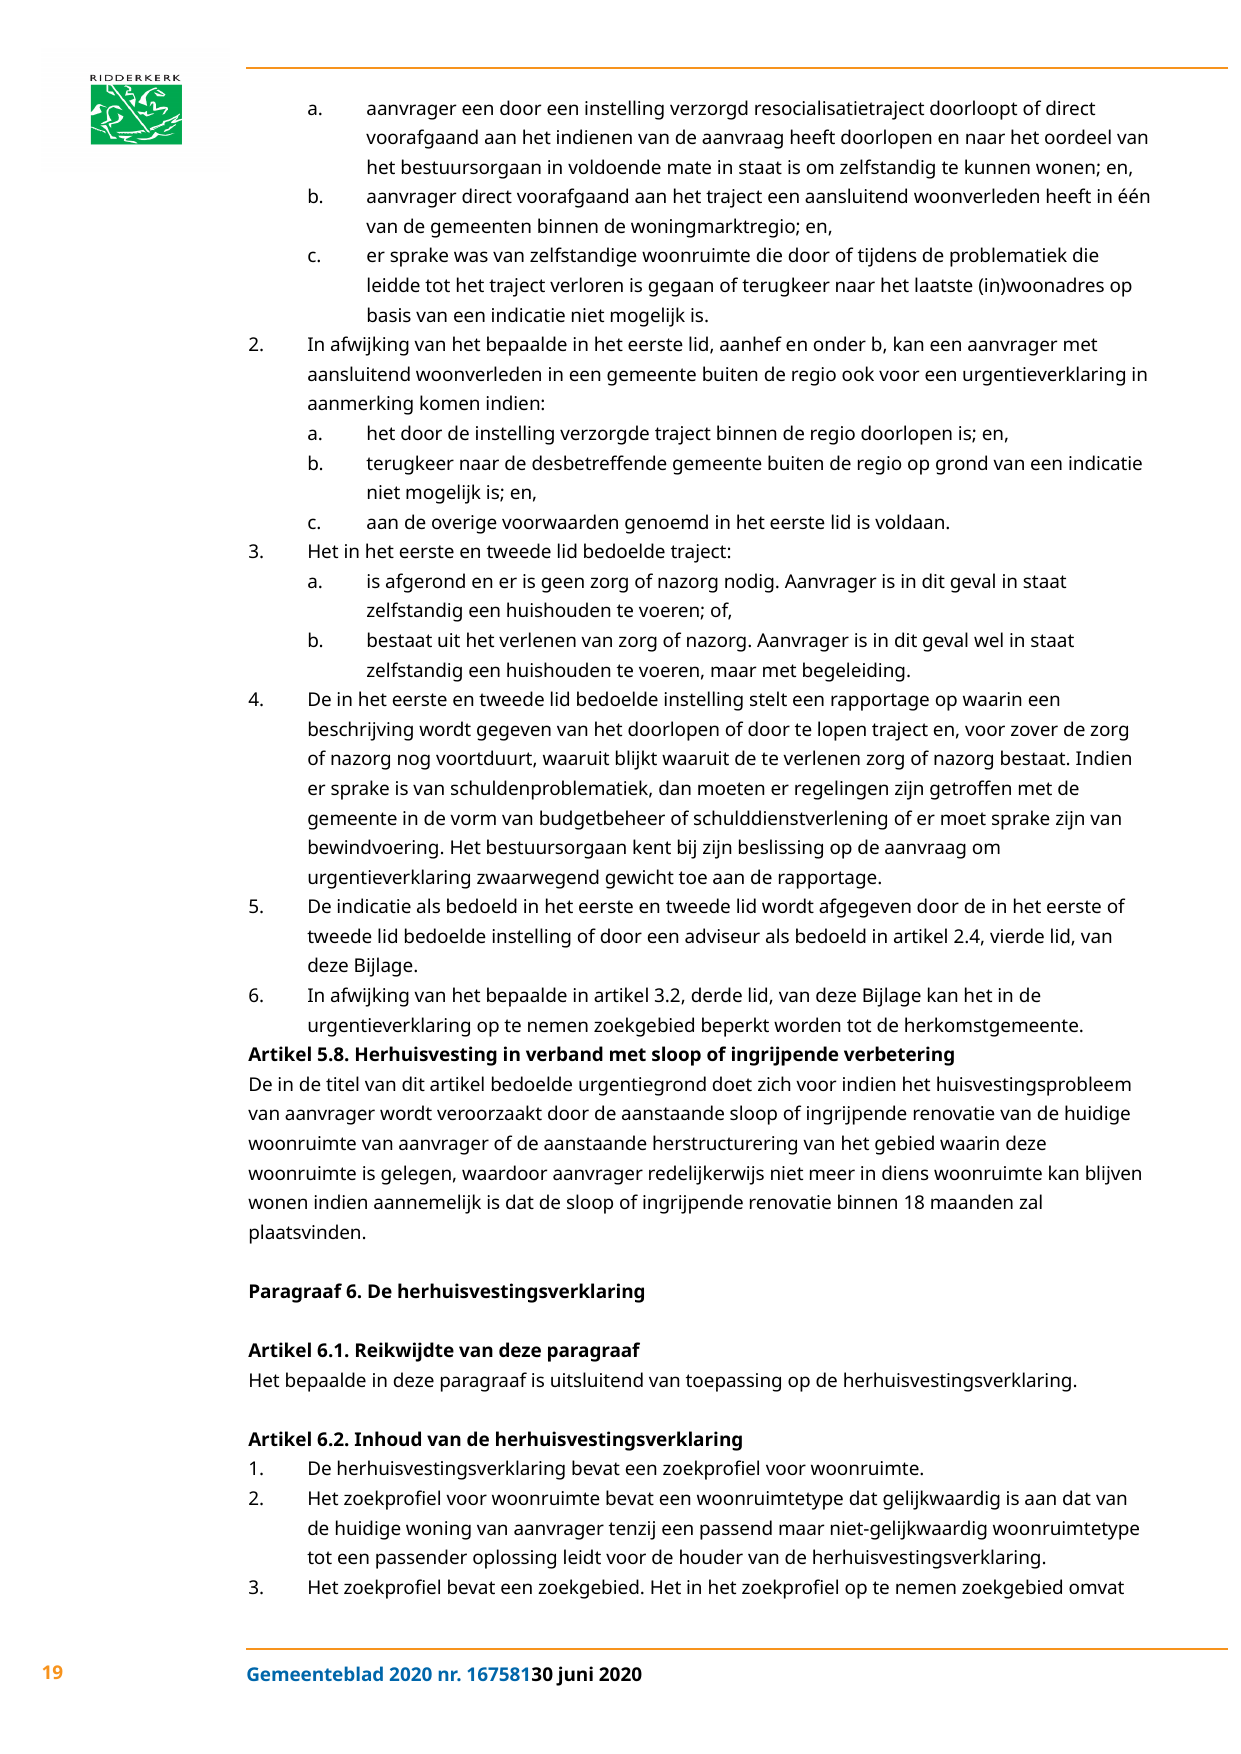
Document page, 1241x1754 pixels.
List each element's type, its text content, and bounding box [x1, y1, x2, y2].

list het door de instelling verzorgde traject binnen de regio doorlopen is; en, [307, 420, 1152, 446]
list De indicatie als bedoeld in het eerste en tweede lid wordt afgegeven door de in het eerste of tweede lid bedoelde instelling of door een adviseur als bedoeld in artikel 2.4, vierde lid, van deze Bijlage. [248, 893, 1152, 978]
list aanvrager een door een instelling verzorgd resocialisatietraject doorloopt of direct voorafgaand aan het indienen van de aanvraag heeft doorlopen en naar het oordeel van het bestuursorgaan in voldoende mate in staat is om zelfstandig te kunnen wonen; en, [307, 95, 1152, 180]
list bestaat uit het verlenen van zorg of nazorg. Aanvrager is in dit geval wel in staat zelfstandig een huishouden te voeren, maar met begeleiding. [307, 627, 1152, 683]
list De herhuisvestingsverklaring bevat een zoekprofiel voor woonruimte. [248, 1456, 1152, 1481]
text Het bepaalde in deze paragraaf is uitsluitend van toepassing op de herhuisvestingsverklaring. [248, 1367, 1152, 1393]
list aanvrager direct voorafgaand aan het traject een aansluitend woonverleden heeft in één van de gemeenten binnen de woningmarktregio; en, [307, 183, 1152, 239]
list Het zoekprofiel bevat een zoekgebied. Het in het zoekprofiel op te nemen zoekgebied omvat [248, 1574, 1152, 1600]
text Artikel 5.8. Herhuisvesting in verband met sloop of ingrijpende verbetering [248, 1041, 1152, 1067]
text Paragraaf 6. De herhuisvestingsverklaring [248, 1278, 1152, 1304]
text Artikel 6.2. Inhoud van de herhuisvestingsverklaring [248, 1426, 1152, 1452]
list aan de overige voorwaarden genoemd in het eerste lid is voldaan. [307, 509, 1152, 535]
list In afwijking van het bepaalde in het eerste lid, aanhef en onder b, kan een aanvrager met aansluitend woonverleden in een gemeente buiten de regio ook voor een urgentieverklaring in aanmerking komen indien: [248, 331, 1152, 416]
text Artikel 6.1. Reikwijdte van deze paragraaf [248, 1337, 1152, 1363]
list er sprake was van zelfstandige woonruimte die door of tijdens de problematiek die leidde tot het traject verloren is gegaan of terugkeer naar het laatste (in)woonadres op basis van een indicatie niet mogelijk is. [307, 243, 1152, 328]
list Het in het eerste en tweede lid bedoelde traject: [248, 538, 1152, 564]
picture [41, 47, 231, 172]
list is afgerond en er is geen zorg of nazorg nodig. Aanvrager is in dit geval in staat zelfstandig een huishouden te voeren; of, [307, 568, 1152, 623]
list De in het eerste en tweede lid bedoelde instelling stelt een rapportage op waarin een beschrijving wordt gegeven van het doorlopen of door te lopen traject en, voor zover de zorg of nazorg nog voortduurt, waaruit blijkt waaruit de te verlenen zorg of nazorg bestaat. Indien er sprake is van schuldenproblematiek, dan moeten er regelingen zijn getroffen met de gemeente in de vorm van budgetbeheer of schulddienstverlening of er moet sprake zijn van bewindvoering. Het bestuursorgaan kent bij zijn beslissing op de aanvraag om urgentieverklaring zwaarwegend gewicht toe aan de rapportage. [248, 686, 1152, 890]
list terugkeer naar de desbetreffende gemeente buiten de regio op grond van een indicatie niet mogelijk is; en, [307, 450, 1152, 505]
list Het zoekprofiel voor woonruimte bevat een woonruimtetype dat gelijkwaardig is aan dat van de huidige woning van aanvrager tenzij een passend maar niet-gelijkwaardig woonruimtetype tot een passender oplossing leidt voor de houder van de herhuisvestingsverklaring. [248, 1485, 1152, 1570]
list In afwijking van het bepaalde in artikel 3.2, derde lid, van deze Bijlage kan het in de urgentieverklaring op te nemen zoekgebied beperkt worden tot de herkomstgemeente. [248, 982, 1152, 1038]
text De in de titel van dit artikel bedoelde urgentiegrond doet zich voor indien het huisvestingsprobleem van aanvrager wordt veroorzaakt door de aanstaande sloop of ingrijpende renovatie van de huidige woonruimte van aanvrager of de aanstaande herstructurering van het gebied waarin deze woonruimte is gelegen, waardoor aanvrager redelijkerwijs niet meer in diens woonruimte kan blijven wonen indien aannemelijk is dat de sloop of ingrijpende renovatie binnen 18 maanden zal plaatsvinden. [248, 1071, 1152, 1245]
